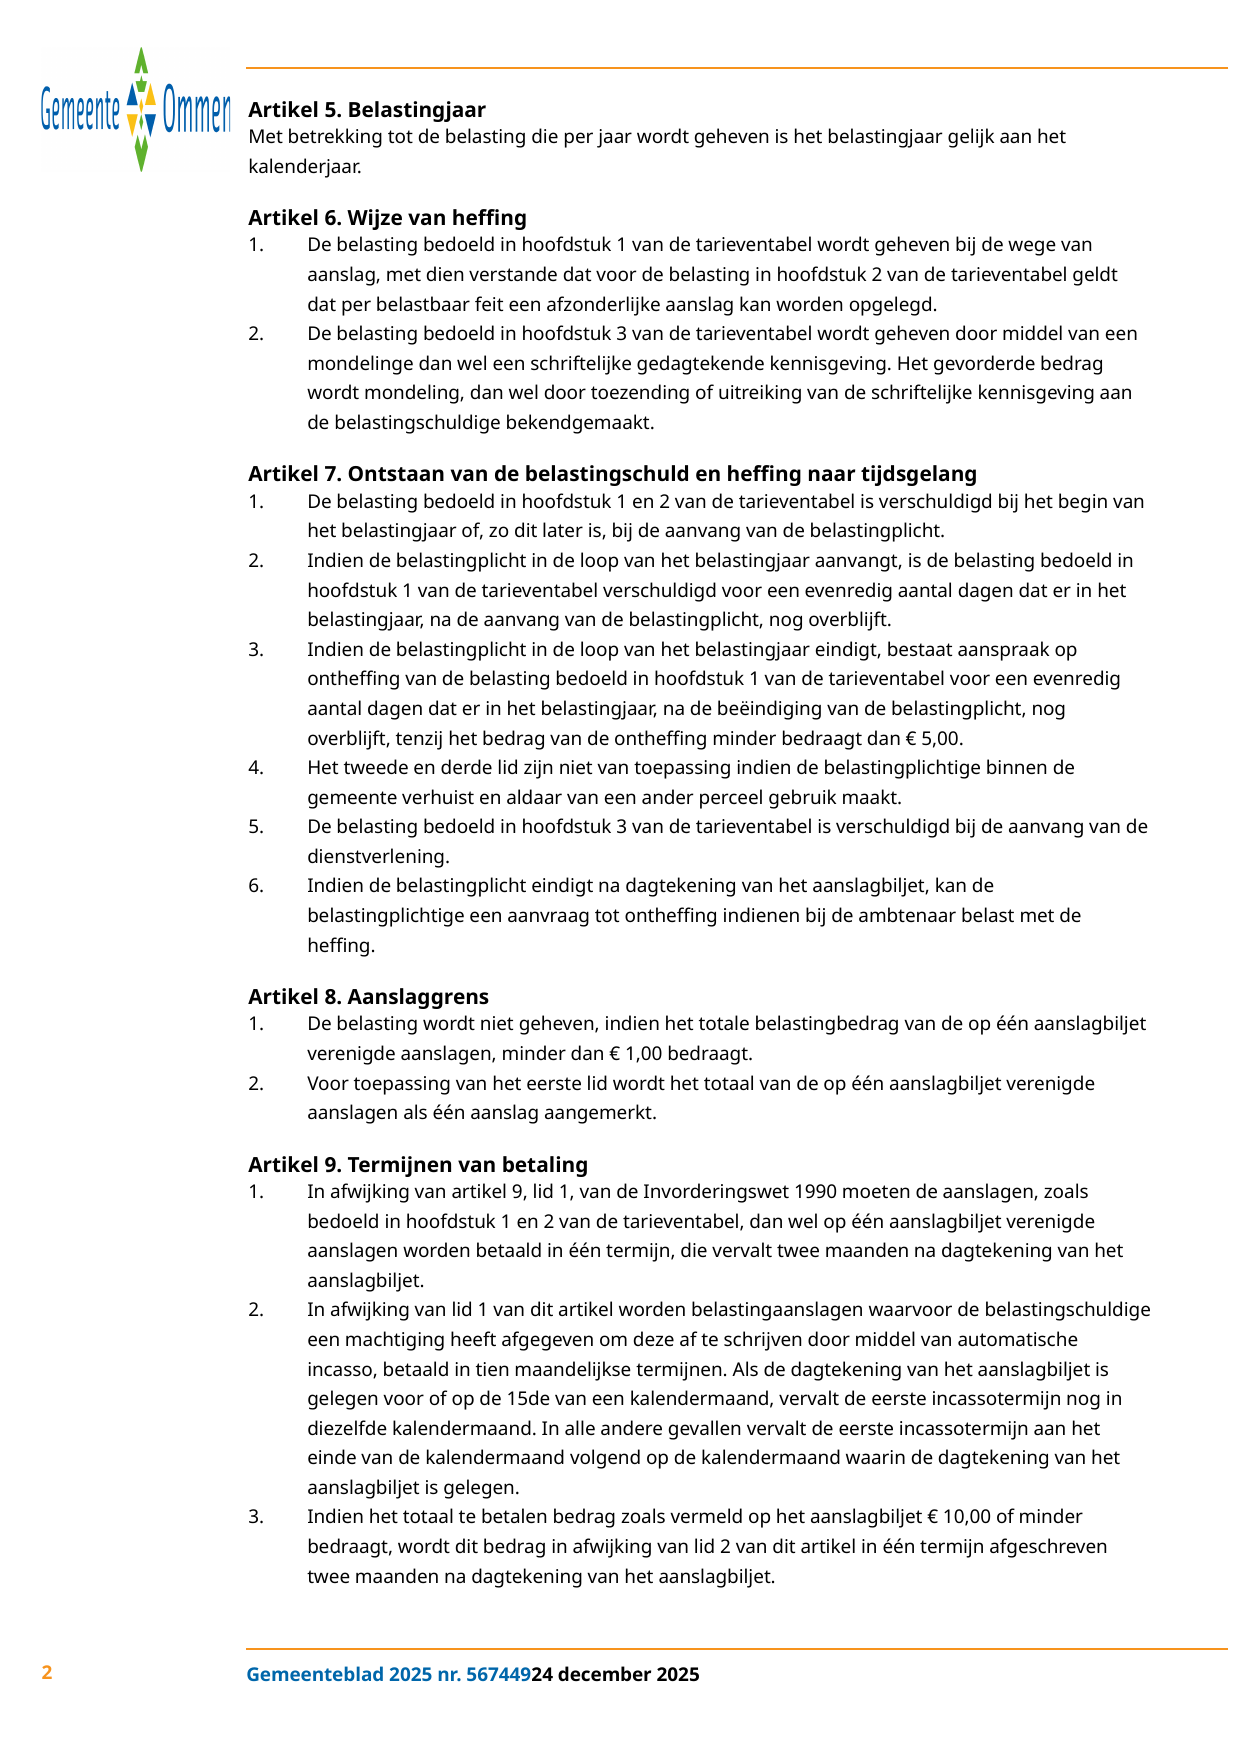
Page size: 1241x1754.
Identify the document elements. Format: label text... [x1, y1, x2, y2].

text Artikel 8. Aanslaggrens [248, 982, 1152, 1011]
text Artikel 5. Belastingjaar [248, 95, 1152, 123]
text Met betrekking tot de belasting die per jaar wordt geheven is het belastingjaar gelijk aan het kalenderjaar. [248, 123, 1152, 178]
list Voor toepassing van het eerste lid wordt het totaal van de op één aanslagbiljet verenigde aanslagen als één aanslag aangemerkt. [248, 1070, 1152, 1125]
text Artikel 9. Termijnen van betaling [248, 1150, 1152, 1178]
list In afwijking van lid 1 van dit artikel worden belastingaanslagen waarvoor de belastingschuldige een machtiging heeft afgegeven om deze af te schrijven door middel van automatische incasso, betaald in tien maandelijkse termijnen. Als de dagtekening van het aanslagbiljet is gelegen voor of op de 15de van een kalendermaand, vervalt de eerste incassotermijn nog in diezelfde kalendermaand. In alle andere gevallen vervalt de eerste incassotermijn aan het einde van de kalendermaand volgend op de kalendermaand waarin de dagtekening van het aanslagbiljet is gelegen. [248, 1297, 1152, 1500]
text Artikel 6. Wijze van heffing [248, 203, 1152, 232]
list De belasting bedoeld in hoofdstuk 1 van de tarieventabel wordt geheven bij de wege van aanslag, met dien verstande dat voor de belasting in hoofdstuk 2 van de tarieventabel geldt dat per belastbaar feit een afzonderlijke aanslag kan worden opgelegd. [248, 232, 1152, 317]
list Indien de belastingplicht in de loop van het belastingjaar eindigt, bestaat aanspraak op ontheffing van de belasting bedoeld in hoofdstuk 1 van de tarieventabel voor een evenredig aantal dagen dat er in het belastingjaar, na de beëindiging van de belastingplicht, nog overblijft, tenzij het bedrag van de ontheffing minder bedraagt dan € 5,00. [248, 636, 1152, 750]
list De belasting wordt niet geheven, indien het totale belastingbedrag van de op één aanslagbiljet verenigde aanslagen, minder dan € 1,00 bedraagt. [248, 1011, 1152, 1066]
list Indien de belastingplicht in de loop van het belastingjaar aanvangt, is de belasting bedoeld in hoofdstuk 1 van de tarieventabel verschuldigd voor een evenredig aantal dagen dat er in het belastingjaar, na de aanvang van de belastingplicht, nog overblijft. [248, 547, 1152, 632]
list Het tweede en derde lid zijn niet van toepassing indien de belastingplichtige binnen de gemeente verhuist en aldaar van een ander perceel gebruik maakt. [248, 754, 1152, 809]
list De belasting bedoeld in hoofdstuk 1 en 2 van de tarieventabel is verschuldigd bij het begin van het belastingjaar of, zo dit later is, bij de aanvang van de belastingplicht. [248, 488, 1152, 543]
text Artikel 7. Ontstaan van de belastingschuld en heffing naar tijdsgelang [248, 459, 1152, 488]
list De belasting bedoeld in hoofdstuk 3 van de tarieventabel wordt geheven door middel van een mondelinge dan wel een schriftelijke gedagtekende kennisgeving. Het gevorderde bedrag wordt mondeling, dan wel door toezending of uitreiking van de schriftelijke kennisgeving aan de belastingschuldige bekendgemaakt. [248, 320, 1152, 435]
list Indien het totaal te betalen bedrag zoals vermeld op het aanslagbiljet € 10,00 of minder bedraagt, wordt dit bedrag in afwijking van lid 2 van dit artikel in één termijn afgeschreven twee maanden na dagtekening van het aanslagbiljet. [248, 1504, 1152, 1588]
list Indien de belastingplicht eindigt na dagtekening van het aanslagbiljet, kan de belastingplichtige een aanvraag tot ontheffing indienen bij de ambtenaar belast met de heffing. [248, 873, 1152, 957]
list In afwijking van artikel 9, lid 1, van de Invorderingswet 1990 moeten de aanslagen, zoals bedoeld in hoofdstuk 1 en 2 van de tarieventabel, dan wel op één aanslagbiljet verenigde aanslagen worden betaald in één termijn, die vervalt twee maanden na dagtekening van het aanslagbiljet. [248, 1178, 1152, 1293]
list De belasting bedoeld in hoofdstuk 3 van de tarieventabel is verschuldigd bij de aanvang van de dienstverlening. [248, 813, 1152, 869]
picture [41, 47, 231, 172]
